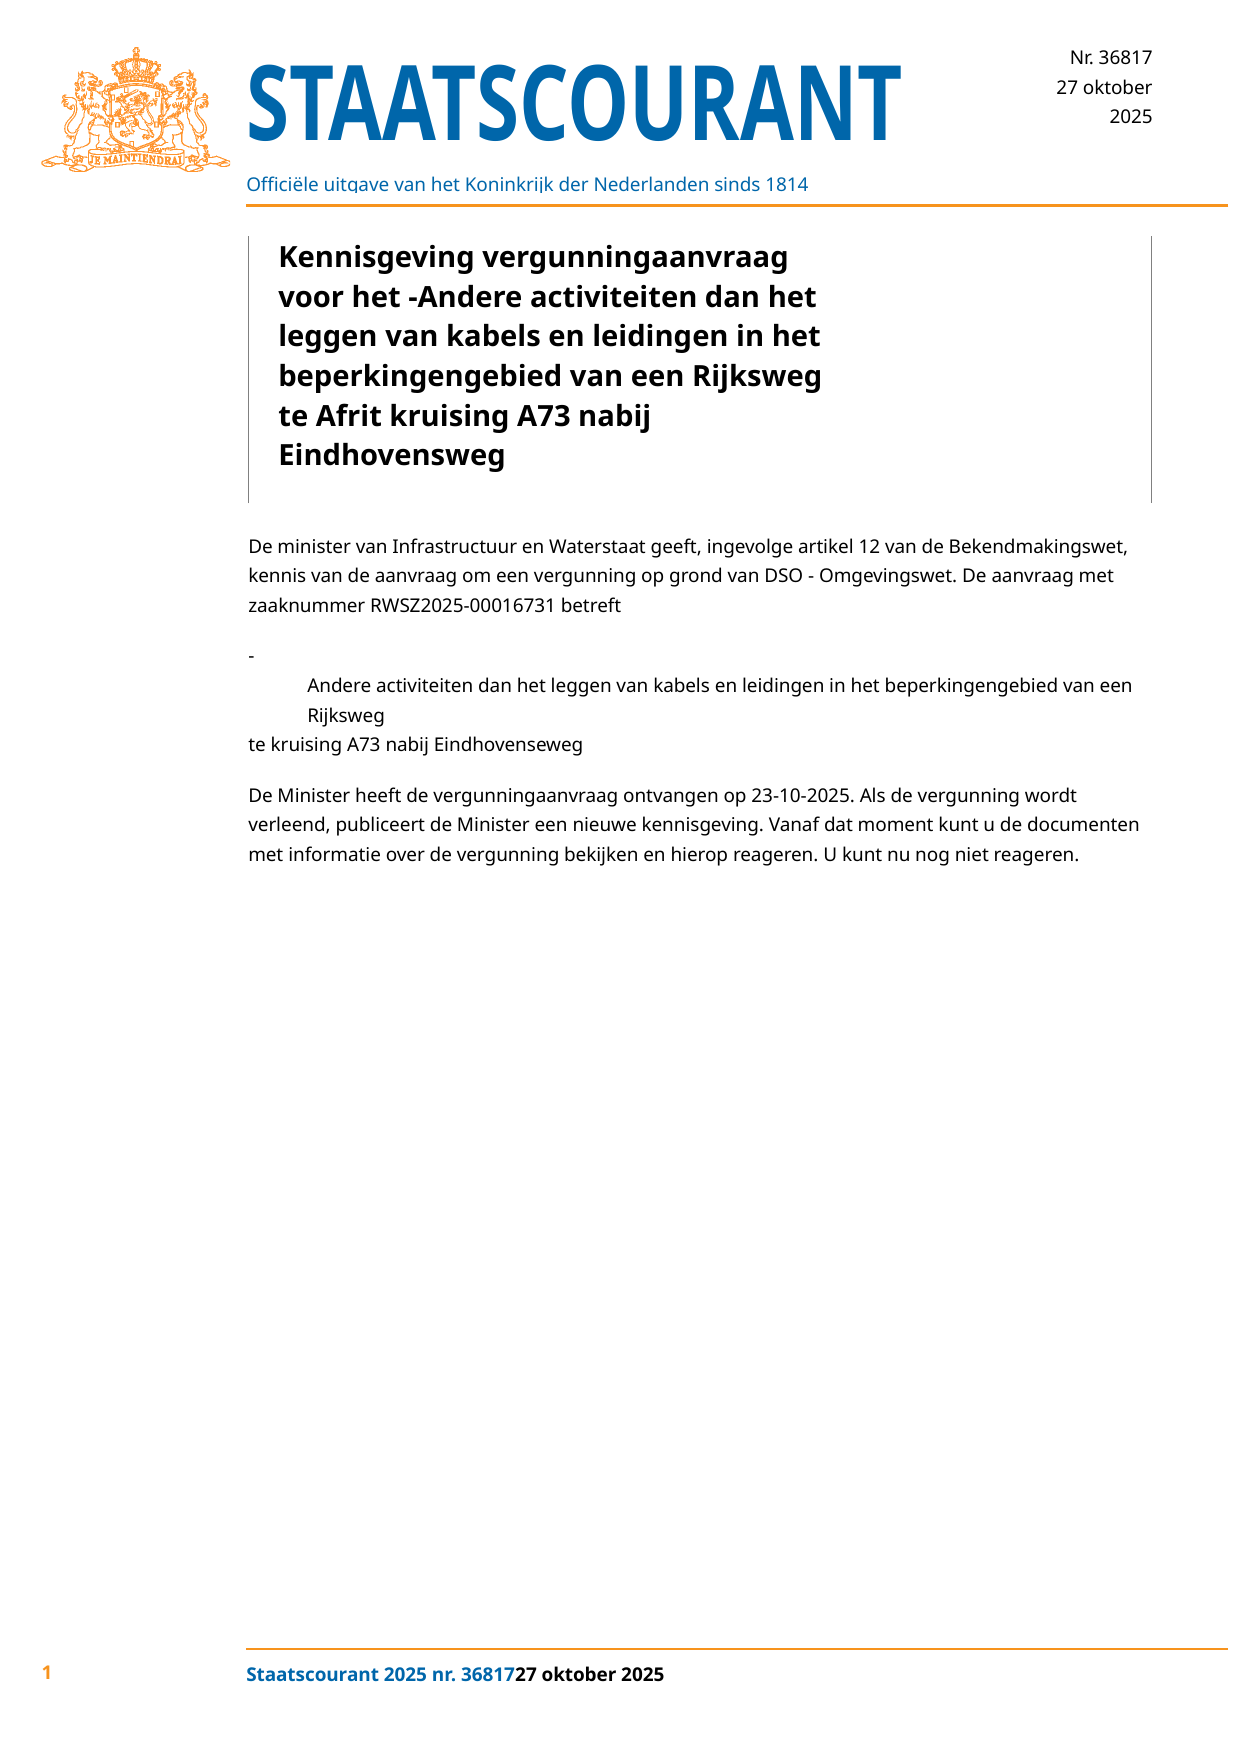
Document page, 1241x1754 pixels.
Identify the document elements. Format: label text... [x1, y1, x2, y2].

table_header [850, 236, 912, 413]
picture [41, 47, 231, 172]
table_header [1090, 236, 1151, 413]
text De Minister heeft de vergunningaanvraag ontvangen op 23-10-2025. Als de vergunning wordt verleend, publiceert de Minister een nieuwe kennisgeving. Vanaf dat moment kunt u de documenten met informatie over de vergunning bekijken en hierop reageren. U kunt nu nog niet reageren. [248, 782, 1152, 867]
table_header Kennisgeving vergunningaanvraag voor het -Andere activiteiten dan het leggen van kabels en leidingen in het beperkingengebied van een Rijksweg te Afrit kruising A73 nabij Eindhovensweg [249, 236, 850, 503]
text te kruising A73 nabij Eindhovenseweg [248, 731, 1152, 757]
table_header [850, 414, 1151, 503]
picture [912, 236, 1090, 414]
text De minister van Infrastructuur en Waterstaat geeft, ingevolge artikel 12 van de Bekendmakingswet, kennis van de aanvraag om een vergunning op grond van DSO - Omgevingswet. De aanvraag met zaaknummer RWSZ2025-00016731 betreft [248, 533, 1152, 618]
list Andere activiteiten dan het leggen van kabels en leidingen in het beperkingengebied van een Rijksweg [248, 672, 1152, 727]
